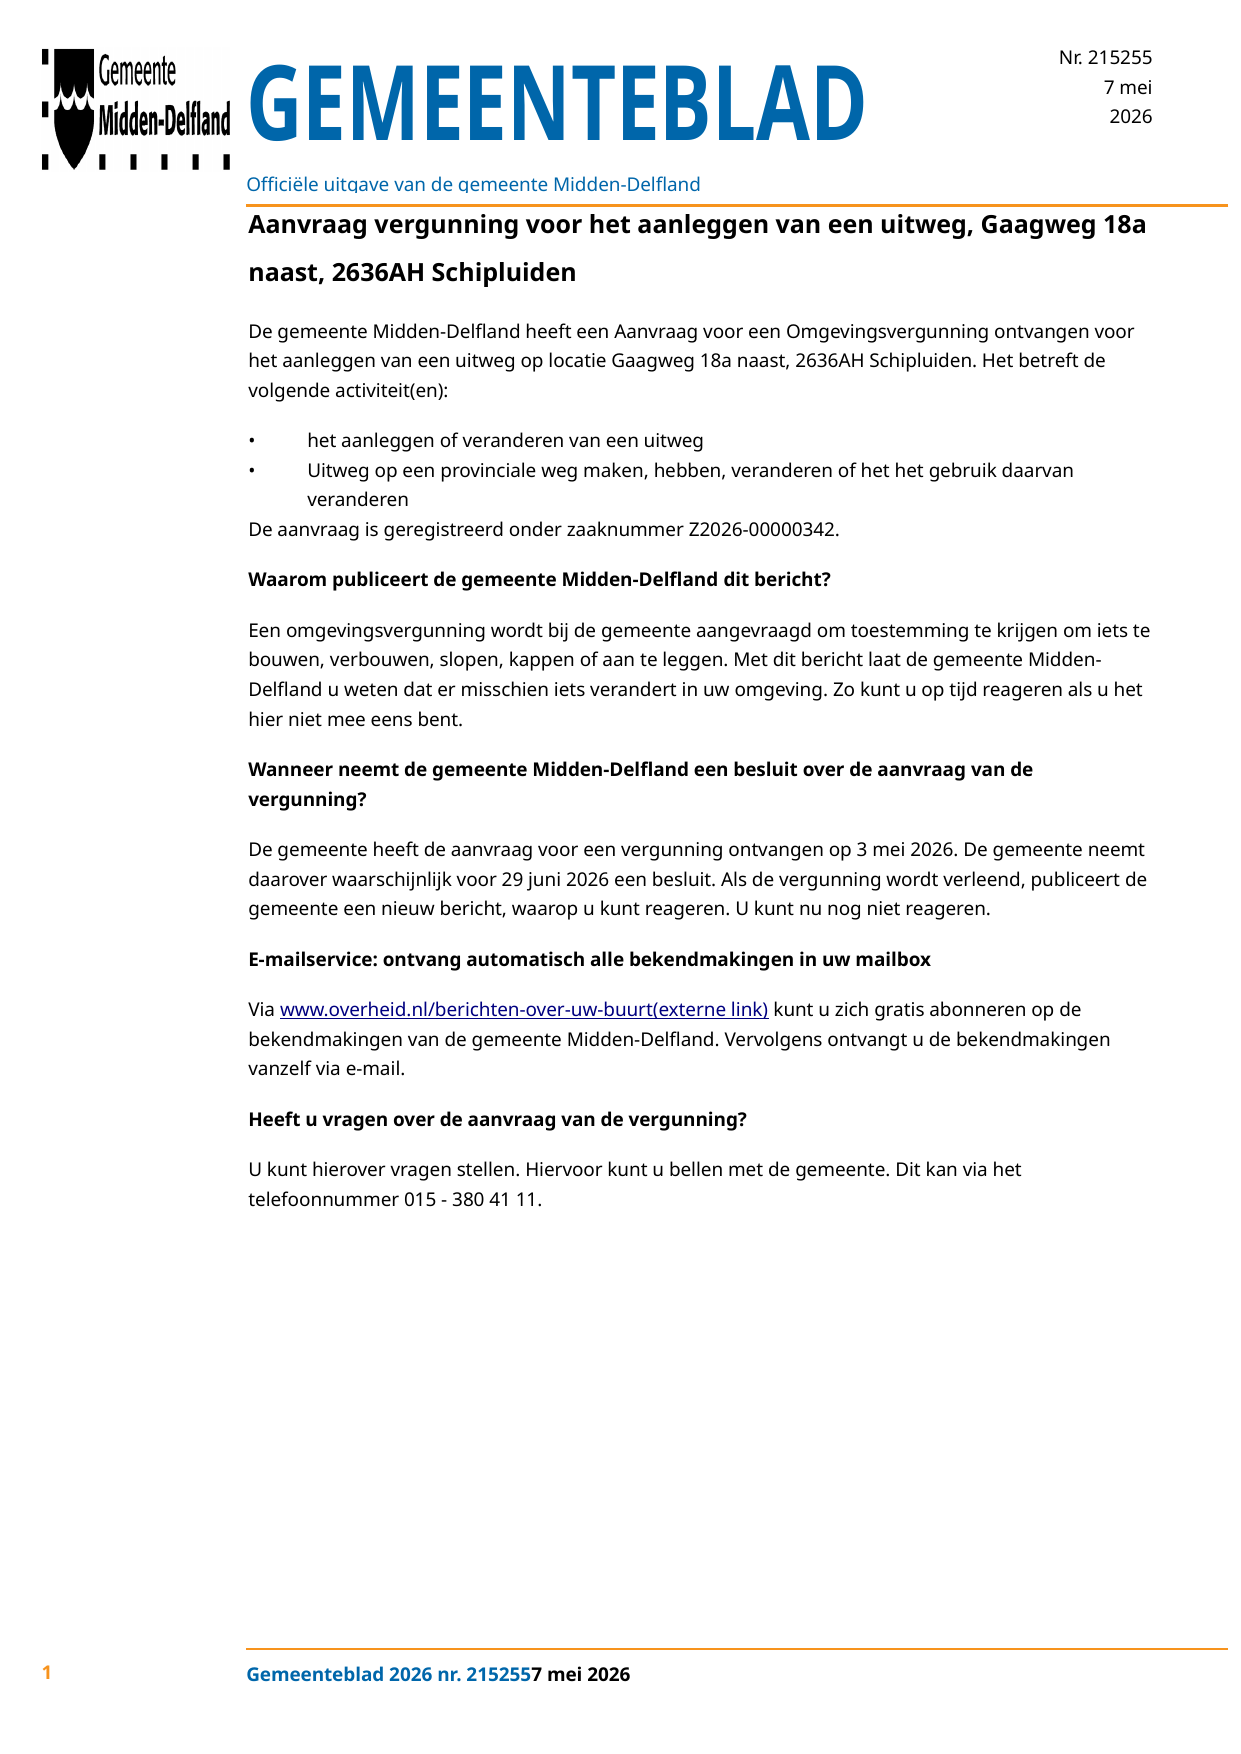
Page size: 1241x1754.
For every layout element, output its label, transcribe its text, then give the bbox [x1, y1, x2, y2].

list het aanleggen of veranderen van een uitweg [248, 427, 1152, 453]
list Uitweg op een provinciale weg maken, hebben, veranderen of het het gebruik daarvan veranderen [248, 457, 1152, 512]
text Aanvraag vergunning voor het aanleggen van een uitweg, Gaagweg 18a naast, 2636AH Schipluiden [248, 207, 1152, 288]
text Waarom publiceert de gemeente Midden-Delfland dit bericht? [248, 567, 1152, 592]
text Een omgevingsvergunning wordt bij de gemeente aangevraagd om toestemming te krijgen om iets te bouwen, verbouwen, slopen, kappen of aan te leggen. Met dit bericht laat de gemeente Midden-Delfland u weten dat er misschien iets verandert in uw omgeving. Zo kunt u op tijd reageren als u het hier niet mee eens bent. [248, 617, 1152, 732]
text De aanvraag is geregistreerd onder zaaknummer Z2026-00000342. [248, 516, 1152, 542]
text U kunt hierover vragen stellen. Hiervoor kunt u bellen met de gemeente. Dit kan via het telefoonnummer 015 - 380 41 11. [248, 1156, 1152, 1212]
text Wanneer neemt de gemeente Midden-Delfland een besluit over de aanvraag van de vergunning? [248, 756, 1152, 812]
text De gemeente Midden-Delfland heeft een Aanvraag voor een Omgevingsvergunning ontvangen voor het aanleggen van een uitweg op locatie Gaagweg 18a naast, 2636AH Schipluiden. Het betreft de volgende activiteit(en): [248, 318, 1152, 403]
text De gemeente heeft de aanvraag voor een vergunning ontvangen op 3 mei 2026. De gemeente neemt daarover waarschijnlijk voor 29 juni 2026 een besluit. Als de vergunning wordt verleend, publiceert de gemeente een nieuw bericht, waarop u kunt reageren. U kunt nu nog niet reageren. [248, 836, 1152, 921]
text E-mailservice: ontvang automatisch alle bekendmakingen in uw mailbox [248, 946, 1152, 972]
picture [41, 47, 231, 172]
text Via www.overheid.nl/berichten-over-uw-buurt(externe link) kunt u zich gratis abonneren op de bekendmakingen van de gemeente Midden-Delfland. Vervolgens ontvangt u de bekendmakingen vanzelf via e-mail. [248, 996, 1152, 1081]
text Heeft u vragen over de aanvraag van de vergunning? [248, 1106, 1152, 1132]
